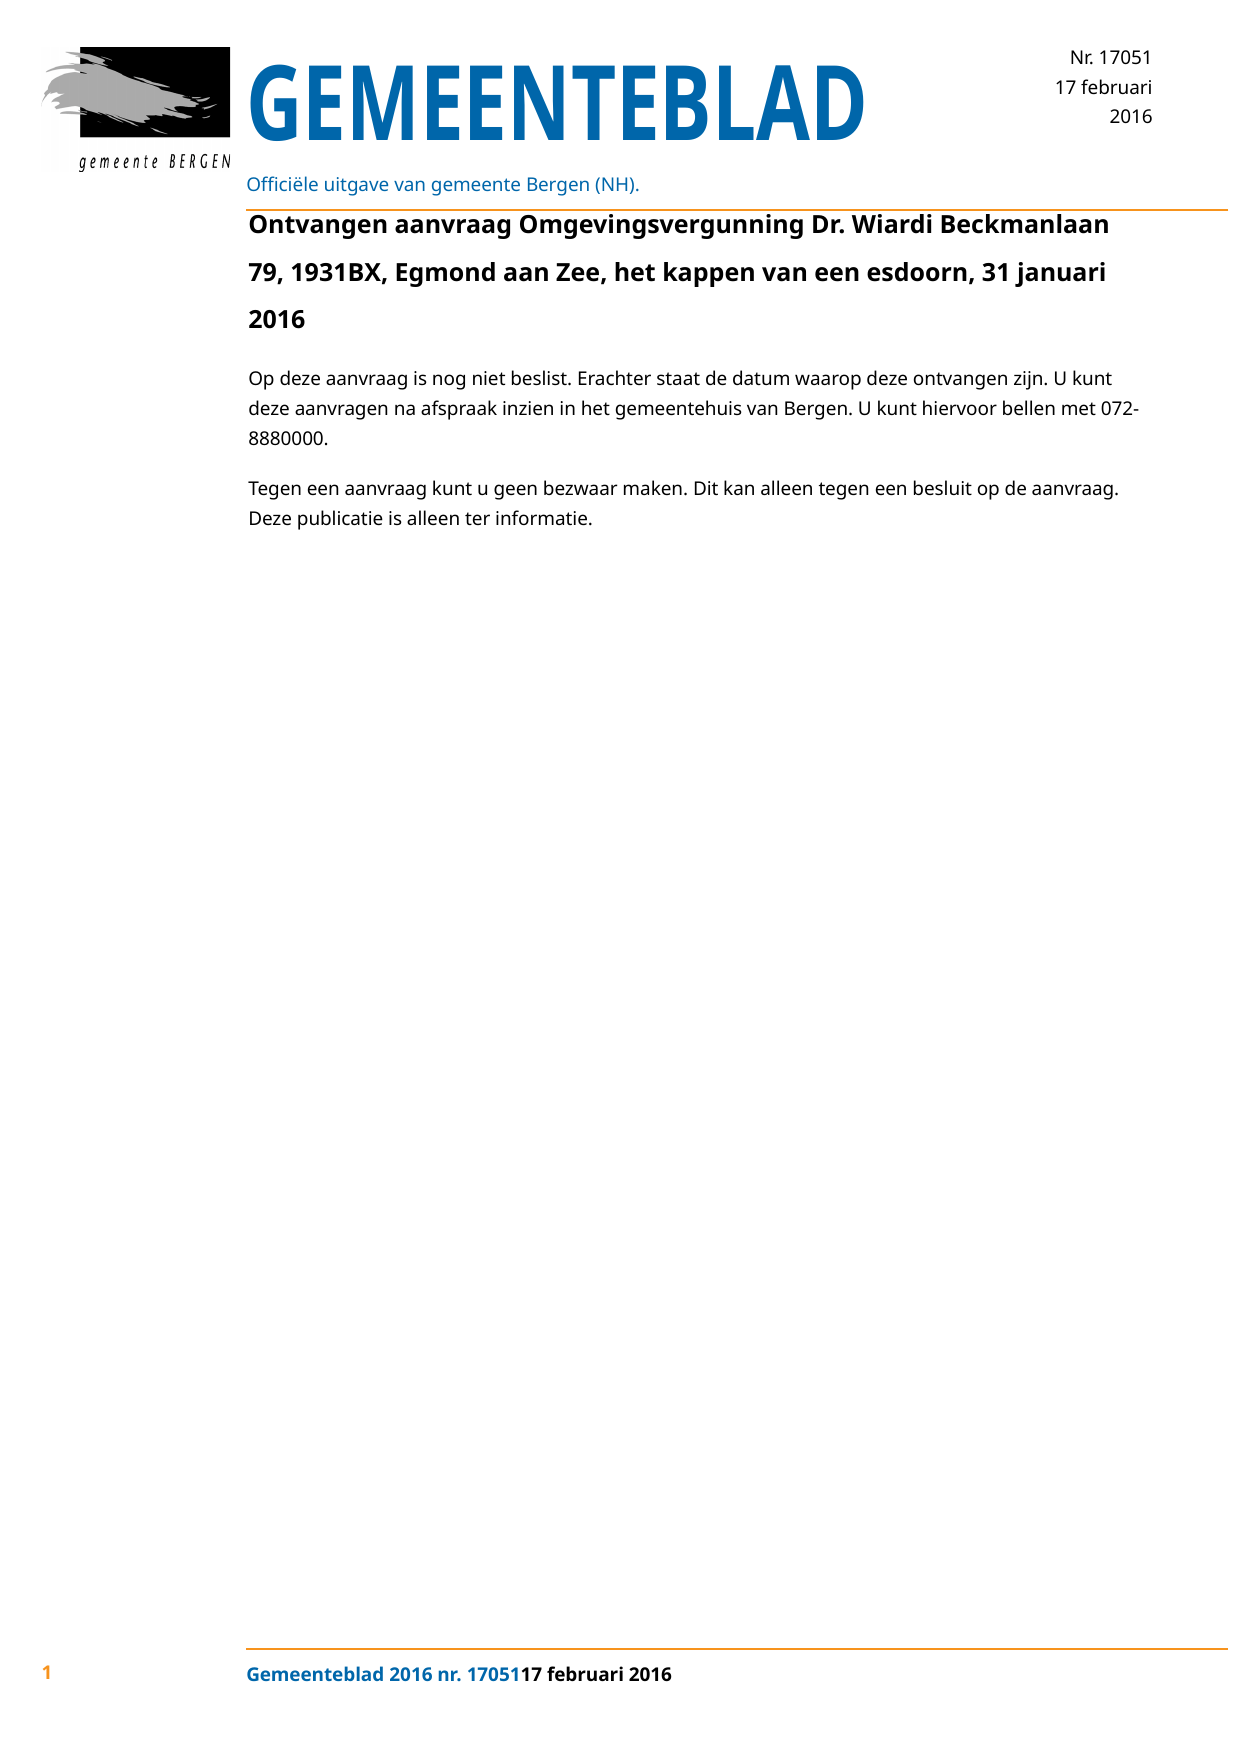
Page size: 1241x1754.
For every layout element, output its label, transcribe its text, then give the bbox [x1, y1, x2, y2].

text Tegen een aanvraag kunt u geen bezwaar maken. Dit kan alleen tegen een besluit op de aanvraag. Deze publicatie is alleen ter informatie. [248, 475, 1152, 530]
picture [41, 47, 231, 172]
text Op deze aanvraag is nog niet beslist. Erachter staat de datum waarop deze ontvangen zijn. U kunt deze aanvragen na afspraak inzien in het gemeentehuis van Bergen. U kunt hiervoor bellen met 072-8880000. [248, 366, 1152, 450]
text Ontvangen aanvraag Omgevingsvergunning Dr. Wiardi Beckmanlaan 79, 1931BX, Egmond aan Zee, het kappen van een esdoorn, 31 januari 2016 [248, 211, 1152, 336]
